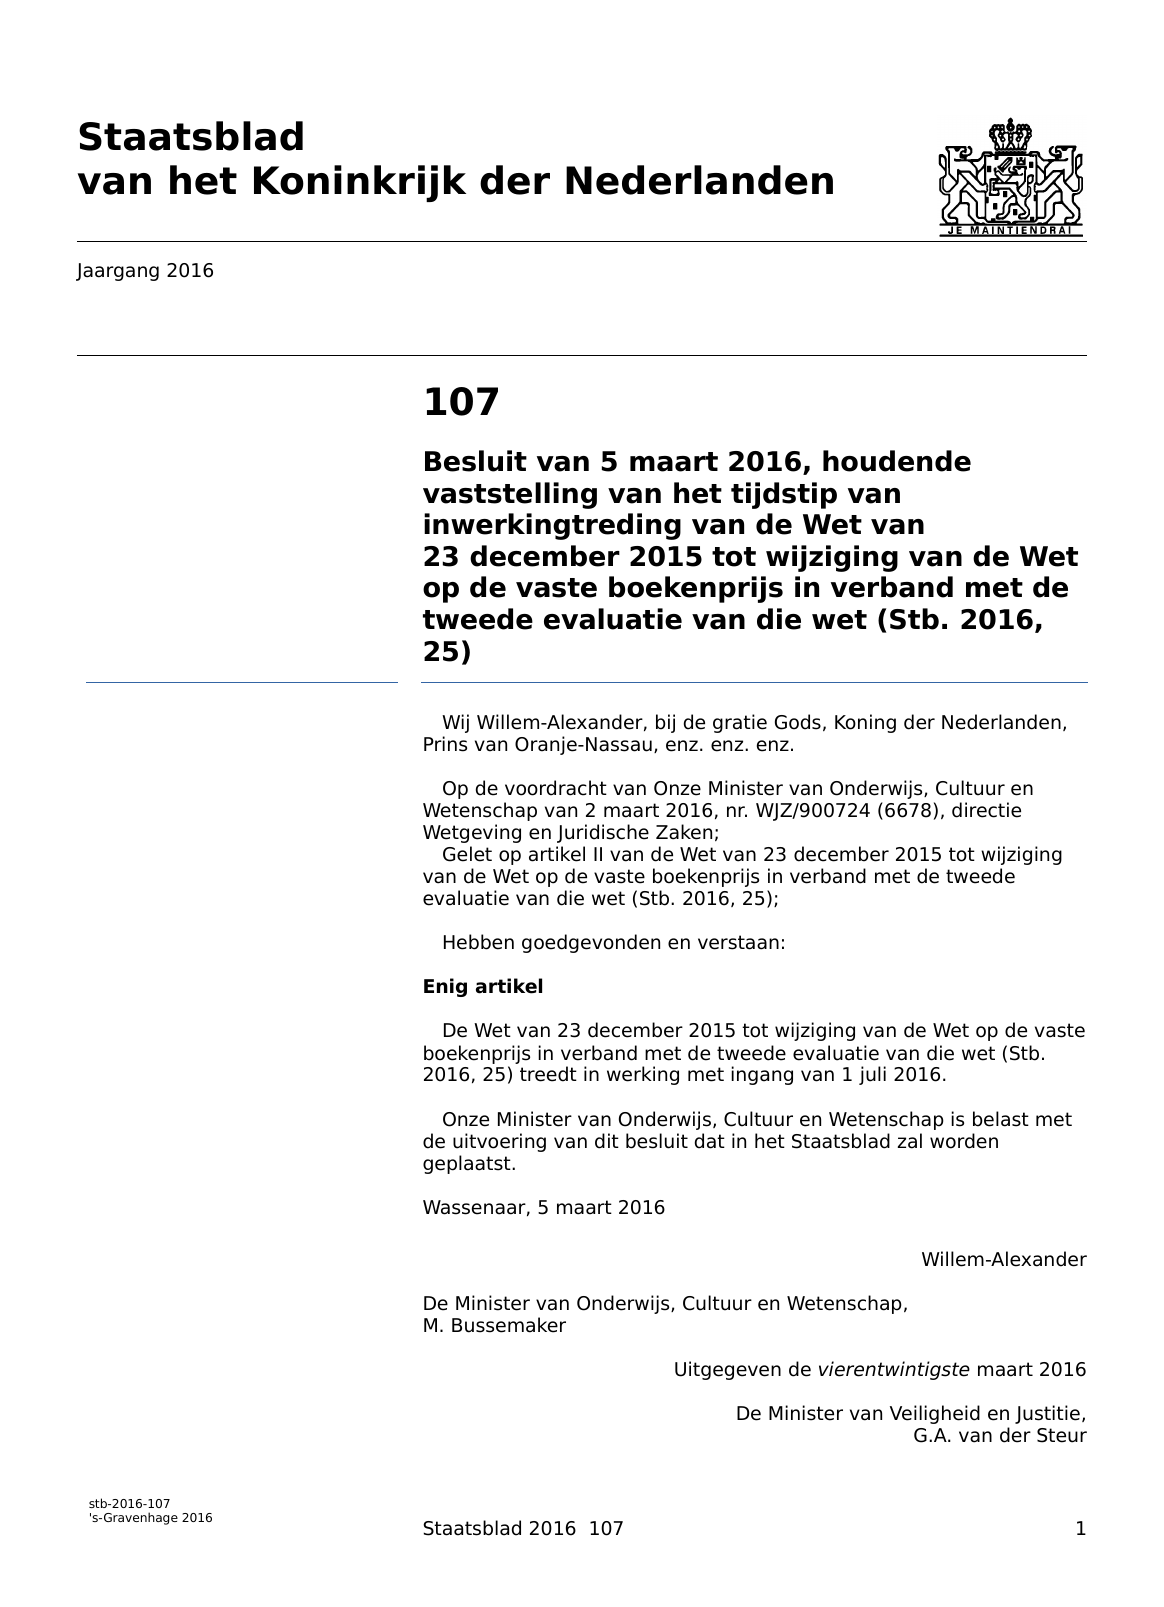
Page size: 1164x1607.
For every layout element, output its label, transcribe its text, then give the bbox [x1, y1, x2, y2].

text Hebben goedgevonden en verstaan: [422, 932, 1087, 954]
table_cell Jaargang 2016 [77, 242, 1087, 355]
text 's-Gravenhage 2016 [88, 1511, 323, 1525]
text De Minister van Onderwijs, Cultuur en Wetenschap, M. Bussemaker [422, 1293, 1087, 1337]
text Gelet op artikel II van de Wet van 23 december 2015 tot wijziging van de Wet op de vaste boekenprijs in verband met de tweede evaluatie van die wet (Stb. 2016, 25); [422, 844, 1087, 910]
table_header Staatsblad van het Koninkrijk der Nederlanden [77, 100, 886, 241]
subtitle 107 [422, 381, 1087, 424]
subtitle Enig artikel [422, 976, 1087, 998]
text Onze Minister van Onderwijs, Cultuur en Wetenschap is belast met de uitvoering van dit besluit dat in het Staatsblad zal worden geplaatst. [422, 1108, 1087, 1174]
text Wij Willem-Alexander, bij de gratie Gods, Koning der Nederlanden, Prins van Oranje-Nassau, enz. enz. enz. [422, 712, 1087, 756]
text Willem-Alexander [422, 1249, 1087, 1271]
text De Wet van 23 december 2015 tot wijziging van de Wet op de vaste boekenprijs in verband met de tweede evaluatie van die wet (Stb. 2016, 25) treedt in werking met ingang van 1 juli 2016. [422, 1020, 1087, 1086]
text stb-2016-107 [88, 1497, 323, 1511]
table_header [886, 100, 1087, 241]
text Uitgegeven de vierentwintigste maart 2016 [422, 1359, 1087, 1381]
text Op de voordracht van Onze Minister van Onderwijs, Cultuur en Wetenschap van 2 maart 2016, nr. WJZ/900724 (6678), directie Wetgeving en Juridische Zaken; [422, 778, 1087, 844]
text Besluit van 5 maart 2016, houdende vaststelling van het tijdstip van inwerkingtreding van de Wet van 23 december 2015 tot wijziging van de Wet op de vaste boekenprijs in verband met de tweede evaluatie van die wet (Stb. 2016, 25) [422, 447, 1087, 667]
text De Minister van Veiligheid en Justitie, G.A. van der Steur [422, 1403, 1087, 1447]
text Wassenaar, 5 maart 2016 [422, 1197, 1087, 1219]
picture [936, 115, 1087, 240]
